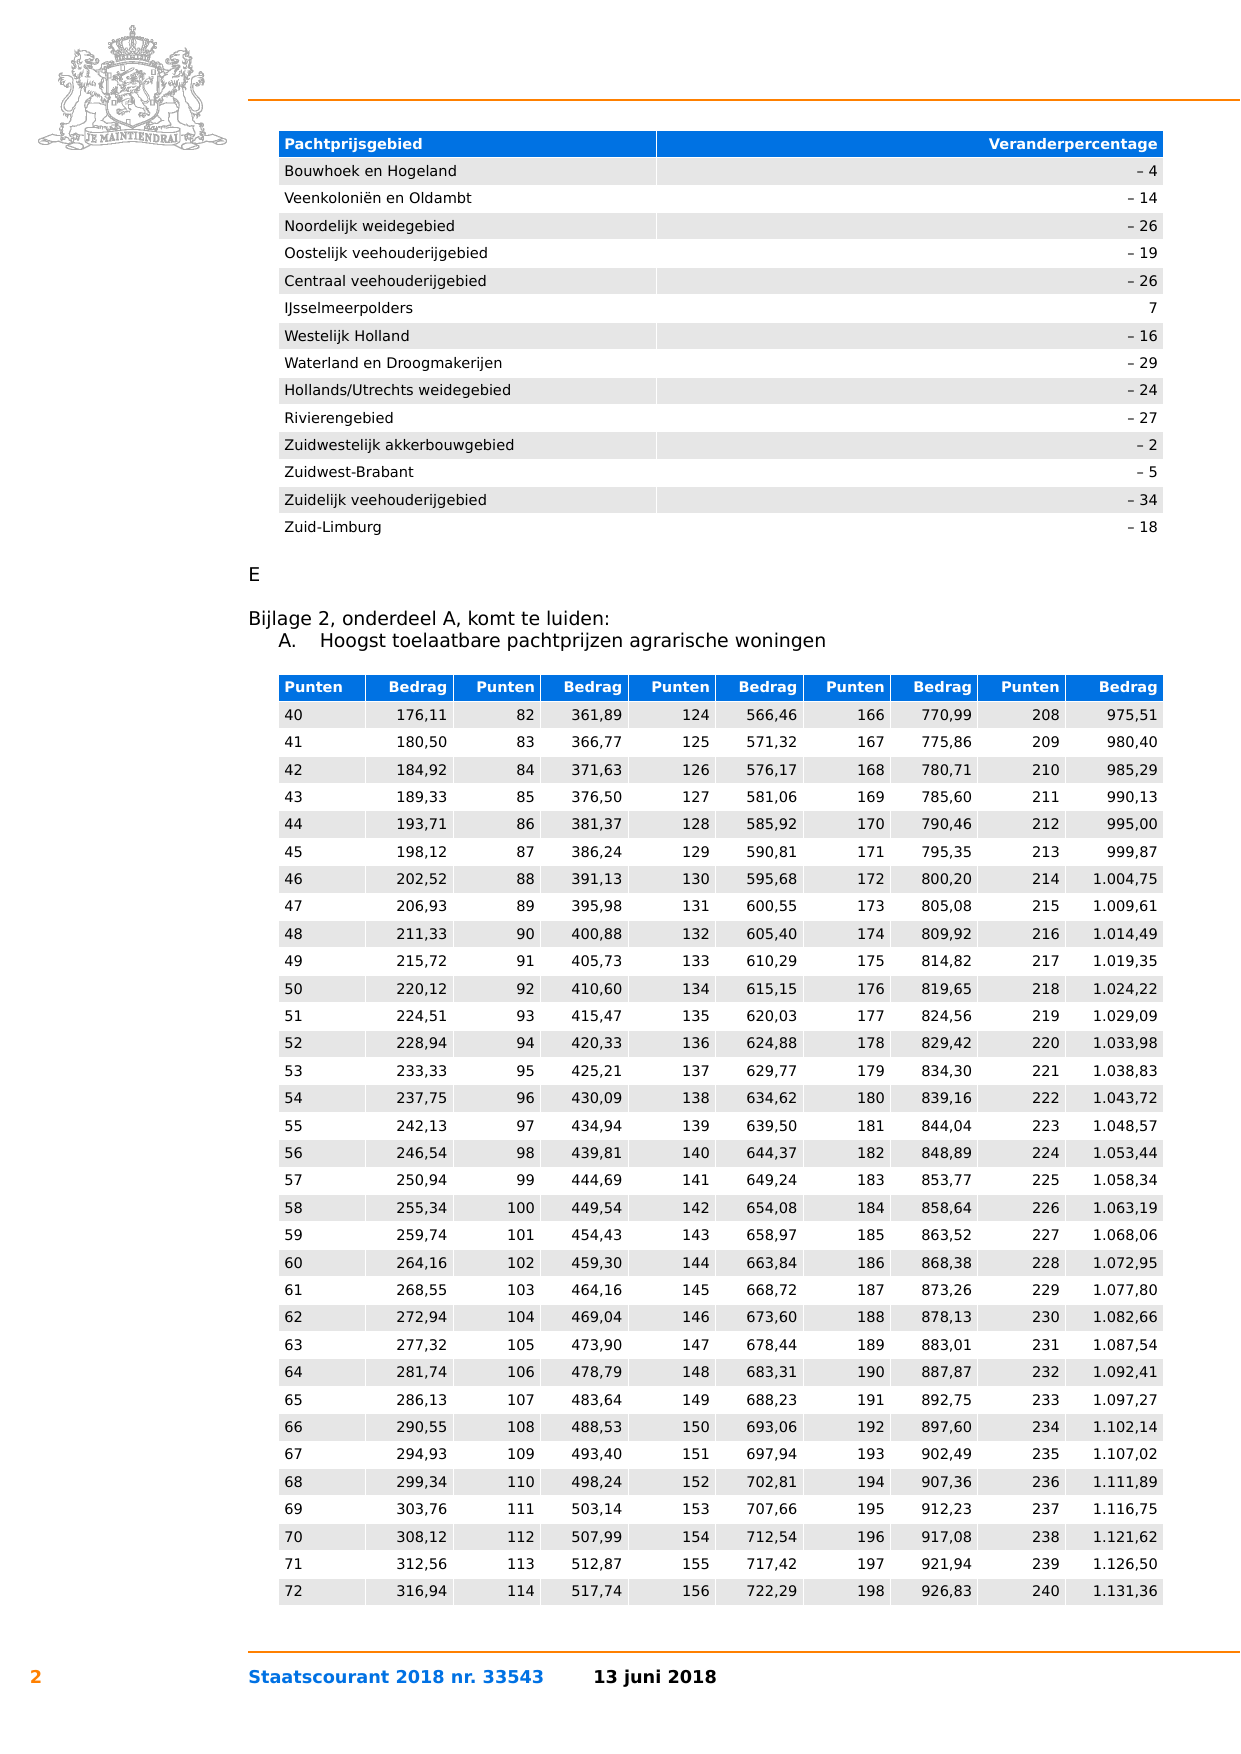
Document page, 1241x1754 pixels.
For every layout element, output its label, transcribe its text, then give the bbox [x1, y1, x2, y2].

table_cell 1.048,57 [1066, 1113, 1163, 1139]
table_cell 316,94 [366, 1579, 453, 1605]
table_cell 281,74 [366, 1359, 453, 1386]
table_cell 47 [279, 894, 365, 920]
table_cell 868,38 [891, 1250, 977, 1276]
table_cell 366,77 [541, 729, 628, 756]
table_cell 1.092,41 [1066, 1359, 1163, 1386]
table_cell 193 [804, 1442, 890, 1468]
table_cell 178 [804, 1031, 890, 1057]
table_cell 809,92 [891, 921, 977, 947]
table_cell 255,34 [366, 1195, 453, 1221]
table_cell 658,97 [716, 1223, 803, 1249]
table_cell – 24 [657, 378, 1163, 404]
table_cell 693,06 [716, 1414, 803, 1441]
table_cell Westelijk Holland [279, 323, 656, 349]
table_cell 449,54 [541, 1195, 628, 1221]
table_cell 663,84 [716, 1250, 803, 1276]
table_cell 668,72 [716, 1277, 803, 1303]
table_cell 151 [629, 1442, 715, 1468]
table_cell 185 [804, 1223, 890, 1249]
table_cell 186 [804, 1250, 890, 1276]
table_cell 430,09 [541, 1085, 628, 1112]
table_cell 227 [978, 1223, 1065, 1249]
table_cell 106 [454, 1359, 540, 1386]
table_cell 102 [454, 1250, 540, 1276]
table_cell 104 [454, 1305, 540, 1331]
table_cell 217 [978, 949, 1065, 975]
table_cell 259,74 [366, 1223, 453, 1249]
table_cell 202,52 [366, 866, 453, 893]
table_cell 143 [629, 1223, 715, 1249]
table_cell 907,36 [891, 1469, 977, 1495]
table_cell 173 [804, 894, 890, 920]
table_cell 644,37 [716, 1140, 803, 1167]
table_header Bedrag [541, 675, 628, 701]
table_cell 65 [279, 1387, 365, 1413]
table_cell 154 [629, 1524, 715, 1550]
table_cell 639,50 [716, 1113, 803, 1139]
table_cell 58 [279, 1195, 365, 1221]
table_cell 250,94 [366, 1168, 453, 1194]
table_cell 405,73 [541, 949, 628, 975]
table_cell 7 [657, 295, 1163, 322]
table_cell 503,14 [541, 1496, 628, 1523]
table_cell 600,55 [716, 894, 803, 920]
table_cell 498,24 [541, 1469, 628, 1495]
table_cell 129 [629, 839, 715, 865]
table_cell 208 [978, 702, 1065, 728]
table_cell 59 [279, 1223, 365, 1249]
table_cell 391,13 [541, 866, 628, 893]
table_cell 216 [978, 921, 1065, 947]
table_cell 312,56 [366, 1551, 453, 1577]
table_cell 795,35 [891, 839, 977, 865]
table_cell 112 [454, 1524, 540, 1550]
table_cell 230 [978, 1305, 1065, 1331]
table_cell 170 [804, 811, 890, 838]
table_cell 128 [629, 811, 715, 838]
table_cell 975,51 [1066, 702, 1163, 728]
table_cell 229 [978, 1277, 1065, 1303]
table_cell 410,60 [541, 976, 628, 1002]
table_cell 57 [279, 1168, 365, 1194]
table_cell 132 [629, 921, 715, 947]
table_cell 210 [978, 757, 1065, 783]
table_cell Veenkoloniën en Oldambt [279, 186, 656, 212]
text E [248, 564, 1163, 586]
table_cell 52 [279, 1031, 365, 1057]
table_cell 211 [978, 784, 1065, 810]
table_cell 188 [804, 1305, 890, 1331]
table_cell 69 [279, 1496, 365, 1523]
table_cell 294,93 [366, 1442, 453, 1468]
table_cell 187 [804, 1277, 890, 1303]
table_cell Noordelijk weidegebied [279, 213, 656, 239]
table_cell 228 [978, 1250, 1065, 1276]
table_cell 135 [629, 1003, 715, 1029]
table_cell 192 [804, 1414, 890, 1441]
table_cell 800,20 [891, 866, 977, 893]
table_cell 100 [454, 1195, 540, 1221]
table_cell 180,50 [366, 729, 453, 756]
table_cell 94 [454, 1031, 540, 1057]
table_cell 206,93 [366, 894, 453, 920]
table_cell 629,77 [716, 1058, 803, 1084]
table_cell 493,40 [541, 1442, 628, 1468]
table_cell 67 [279, 1442, 365, 1468]
table_cell 236 [978, 1469, 1065, 1495]
table_cell 71 [279, 1551, 365, 1577]
table_cell 131 [629, 894, 715, 920]
table_cell 863,52 [891, 1223, 977, 1249]
table_cell 1.063,19 [1066, 1195, 1163, 1221]
table_cell 89 [454, 894, 540, 920]
table_cell 195 [804, 1496, 890, 1523]
table_cell 184 [804, 1195, 890, 1221]
picture [38, 25, 227, 150]
table_cell 189,33 [366, 784, 453, 810]
table_cell 130 [629, 866, 715, 893]
table_cell 268,55 [366, 1277, 453, 1303]
table_cell 605,40 [716, 921, 803, 947]
table_cell 361,89 [541, 702, 628, 728]
table_cell 176,11 [366, 702, 453, 728]
table_cell 97 [454, 1113, 540, 1139]
table_cell 1.004,75 [1066, 866, 1163, 893]
table_cell 400,88 [541, 921, 628, 947]
table_cell 697,94 [716, 1442, 803, 1468]
table_cell 226 [978, 1195, 1065, 1221]
table_cell 615,15 [716, 976, 803, 1002]
table_cell 858,64 [891, 1195, 977, 1221]
table_cell 87 [454, 839, 540, 865]
table_cell 148 [629, 1359, 715, 1386]
table_cell 219 [978, 1003, 1065, 1029]
table_cell Bouwhoek en Hogeland [279, 158, 656, 185]
table_cell 673,60 [716, 1305, 803, 1331]
table_cell 688,23 [716, 1387, 803, 1413]
table_cell 72 [279, 1579, 365, 1605]
table_cell 107 [454, 1387, 540, 1413]
table_cell 169 [804, 784, 890, 810]
table_cell 395,98 [541, 894, 628, 920]
table_cell 142 [629, 1195, 715, 1221]
table_cell 222 [978, 1085, 1065, 1112]
table_cell 999,87 [1066, 839, 1163, 865]
table_cell 113 [454, 1551, 540, 1577]
table_cell 990,13 [1066, 784, 1163, 810]
table_cell 420,33 [541, 1031, 628, 1057]
table_cell 53 [279, 1058, 365, 1084]
table_cell 51 [279, 1003, 365, 1029]
table_cell 95 [454, 1058, 540, 1084]
table_cell 134 [629, 976, 715, 1002]
table_cell 1.019,35 [1066, 949, 1163, 975]
table_cell 1.009,61 [1066, 894, 1163, 920]
table_cell 70 [279, 1524, 365, 1550]
table_cell 848,89 [891, 1140, 977, 1167]
table_cell 175 [804, 949, 890, 975]
table_cell 83 [454, 729, 540, 756]
table_cell 68 [279, 1469, 365, 1495]
table_cell 242,13 [366, 1113, 453, 1139]
table_cell 912,23 [891, 1496, 977, 1523]
table_cell 264,16 [366, 1250, 453, 1276]
table_cell 246,54 [366, 1140, 453, 1167]
table_cell 439,81 [541, 1140, 628, 1167]
table_cell 707,66 [716, 1496, 803, 1523]
table_cell 194 [804, 1469, 890, 1495]
table_cell 105 [454, 1332, 540, 1358]
table_cell 303,76 [366, 1496, 453, 1523]
table_cell Zuid-Limburg [279, 515, 656, 541]
table_cell 595,68 [716, 866, 803, 893]
table_cell 191 [804, 1387, 890, 1413]
table_cell 133 [629, 949, 715, 975]
table_cell – 27 [657, 405, 1163, 431]
table_cell 198,12 [366, 839, 453, 865]
table_cell 125 [629, 729, 715, 756]
table_cell 111 [454, 1496, 540, 1523]
table_cell 136 [629, 1031, 715, 1057]
table_cell 91 [454, 949, 540, 975]
table_cell 371,63 [541, 757, 628, 783]
table_cell Zuidelijk veehouderijgebied [279, 487, 656, 513]
table_cell 167 [804, 729, 890, 756]
table_cell 220 [978, 1031, 1065, 1057]
table_cell 649,24 [716, 1168, 803, 1194]
table_cell 585,92 [716, 811, 803, 838]
table_cell 1.082,66 [1066, 1305, 1163, 1331]
table_cell 124 [629, 702, 715, 728]
table_cell 1.038,83 [1066, 1058, 1163, 1084]
table_cell 702,81 [716, 1469, 803, 1495]
table_cell 82 [454, 702, 540, 728]
table_cell 425,21 [541, 1058, 628, 1084]
table_cell 839,16 [891, 1085, 977, 1112]
table_cell 224,51 [366, 1003, 453, 1029]
table_cell 144 [629, 1250, 715, 1276]
table_header Veranderpercentage [657, 131, 1163, 157]
table_cell Waterland en Droogmakerijen [279, 350, 656, 376]
table_cell 814,82 [891, 949, 977, 975]
table_cell 56 [279, 1140, 365, 1167]
table_cell 376,50 [541, 784, 628, 810]
table_cell 1.087,54 [1066, 1332, 1163, 1358]
table_cell 54 [279, 1085, 365, 1112]
table_cell 1.121,62 [1066, 1524, 1163, 1550]
table_cell 183 [804, 1168, 890, 1194]
table_cell 221 [978, 1058, 1065, 1084]
table_cell 90 [454, 921, 540, 947]
table_cell 171 [804, 839, 890, 865]
table_cell 824,56 [891, 1003, 977, 1029]
table_cell 1.014,49 [1066, 921, 1163, 947]
table_cell 286,13 [366, 1387, 453, 1413]
table_cell 197 [804, 1551, 890, 1577]
table_cell 678,44 [716, 1332, 803, 1358]
table_cell 902,49 [891, 1442, 977, 1468]
table_cell 145 [629, 1277, 715, 1303]
table_cell 517,74 [541, 1579, 628, 1605]
table_cell 198 [804, 1579, 890, 1605]
table_cell 469,04 [541, 1305, 628, 1331]
table_cell – 14 [657, 186, 1163, 212]
table_header Bedrag [716, 675, 803, 701]
table_cell 1.097,27 [1066, 1387, 1163, 1413]
table_cell 1.033,98 [1066, 1031, 1163, 1057]
table_cell 780,71 [891, 757, 977, 783]
table_cell Rivierengebied [279, 405, 656, 431]
table_cell 386,24 [541, 839, 628, 865]
table_cell 1.024,22 [1066, 976, 1163, 1002]
table_cell 1.029,09 [1066, 1003, 1163, 1029]
table_header Bedrag [891, 675, 977, 701]
table_cell 654,08 [716, 1195, 803, 1221]
table_cell Oostelijk veehouderijgebied [279, 241, 656, 267]
table_cell 213 [978, 839, 1065, 865]
table_cell 239 [978, 1551, 1065, 1577]
table_cell 223 [978, 1113, 1065, 1139]
table_cell 114 [454, 1579, 540, 1605]
table_cell 1.077,80 [1066, 1277, 1163, 1303]
table_header Punten [978, 675, 1065, 701]
table_cell 61 [279, 1277, 365, 1303]
table_cell 152 [629, 1469, 715, 1495]
table_cell 93 [454, 1003, 540, 1029]
table_cell 126 [629, 757, 715, 783]
table_cell 299,34 [366, 1469, 453, 1495]
table_cell 220,12 [366, 976, 453, 1002]
table_cell 464,16 [541, 1277, 628, 1303]
table_cell 488,53 [541, 1414, 628, 1441]
table_cell 108 [454, 1414, 540, 1441]
table_cell 235 [978, 1442, 1065, 1468]
table_cell 110 [454, 1469, 540, 1495]
table_cell 237 [978, 1496, 1065, 1523]
table_cell 883,01 [891, 1332, 977, 1358]
table_cell 212 [978, 811, 1065, 838]
table_cell 434,94 [541, 1113, 628, 1139]
table_cell 41 [279, 729, 365, 756]
table_cell 473,90 [541, 1332, 628, 1358]
table_cell 290,55 [366, 1414, 453, 1441]
table_cell 775,86 [891, 729, 977, 756]
table_cell 146 [629, 1305, 715, 1331]
table_cell 620,03 [716, 1003, 803, 1029]
table_cell 980,40 [1066, 729, 1163, 756]
table_cell 92 [454, 976, 540, 1002]
table_header Punten [804, 675, 890, 701]
table_cell 834,30 [891, 1058, 977, 1084]
table_cell IJsselmeerpolders [279, 295, 656, 322]
table_cell 103 [454, 1277, 540, 1303]
table_cell 483,64 [541, 1387, 628, 1413]
table_cell 238 [978, 1524, 1065, 1550]
table_cell 140 [629, 1140, 715, 1167]
table_cell 86 [454, 811, 540, 838]
table_cell 209 [978, 729, 1065, 756]
table_cell 1.043,72 [1066, 1085, 1163, 1112]
text Bijlage 2, onderdeel A, komt te luiden: [248, 608, 1163, 629]
table_cell 985,29 [1066, 757, 1163, 783]
table_cell 166 [804, 702, 890, 728]
table_cell 507,99 [541, 1524, 628, 1550]
table_cell 180 [804, 1085, 890, 1112]
table_cell 149 [629, 1387, 715, 1413]
table_cell 193,71 [366, 811, 453, 838]
table_cell 844,04 [891, 1113, 977, 1139]
table_cell 478,79 [541, 1359, 628, 1386]
table_cell 712,54 [716, 1524, 803, 1550]
table_cell – 34 [657, 487, 1163, 513]
table_cell 40 [279, 702, 365, 728]
table_cell 168 [804, 757, 890, 783]
table_cell 155 [629, 1551, 715, 1577]
table_cell 44 [279, 811, 365, 838]
table_cell – 4 [657, 158, 1163, 185]
table_cell 182 [804, 1140, 890, 1167]
table_cell 897,60 [891, 1414, 977, 1441]
table_header Punten [629, 675, 715, 701]
table_cell 240 [978, 1579, 1065, 1605]
table_cell 60 [279, 1250, 365, 1276]
table_cell 231 [978, 1332, 1065, 1358]
table_cell 45 [279, 839, 365, 865]
table_cell 277,32 [366, 1332, 453, 1358]
table_cell – 19 [657, 241, 1163, 267]
table_cell 873,26 [891, 1277, 977, 1303]
table_cell 190 [804, 1359, 890, 1386]
table_cell – 18 [657, 515, 1163, 541]
table_cell 995,00 [1066, 811, 1163, 838]
table_cell 892,75 [891, 1387, 977, 1413]
table_cell 887,87 [891, 1359, 977, 1386]
table_cell 50 [279, 976, 365, 1002]
table_cell 215,72 [366, 949, 453, 975]
table_cell 1.053,44 [1066, 1140, 1163, 1167]
table_cell 444,69 [541, 1168, 628, 1194]
table_cell 634,62 [716, 1085, 803, 1112]
table_cell 233 [978, 1387, 1065, 1413]
table_cell 109 [454, 1442, 540, 1468]
table_cell 215 [978, 894, 1065, 920]
table_cell 272,94 [366, 1305, 453, 1331]
table_cell 415,47 [541, 1003, 628, 1029]
table_cell 55 [279, 1113, 365, 1139]
table_cell 512,87 [541, 1551, 628, 1577]
table_header Punten [279, 675, 365, 701]
table_cell 576,17 [716, 757, 803, 783]
table_cell 853,77 [891, 1168, 977, 1194]
table_cell 62 [279, 1305, 365, 1331]
table_cell 878,13 [891, 1305, 977, 1331]
table_cell 805,08 [891, 894, 977, 920]
table_cell 147 [629, 1332, 715, 1358]
table_cell 237,75 [366, 1085, 453, 1112]
table_cell 214 [978, 866, 1065, 893]
table_cell 42 [279, 757, 365, 783]
table_cell 101 [454, 1223, 540, 1249]
table_cell 85 [454, 784, 540, 810]
table_cell 211,33 [366, 921, 453, 947]
table_cell 150 [629, 1414, 715, 1441]
table_cell 459,30 [541, 1250, 628, 1276]
table_cell – 5 [657, 460, 1163, 486]
table_cell – 16 [657, 323, 1163, 349]
table_cell 1.068,06 [1066, 1223, 1163, 1249]
table_cell 785,60 [891, 784, 977, 810]
table_cell 232 [978, 1359, 1065, 1386]
table_cell 137 [629, 1058, 715, 1084]
table_cell 225 [978, 1168, 1065, 1194]
text A. Hoogst toelaatbare pachtprijzen agrarische woningen [278, 629, 1163, 652]
table_cell 138 [629, 1085, 715, 1112]
table_cell 99 [454, 1168, 540, 1194]
table_cell 1.111,89 [1066, 1469, 1163, 1495]
table_cell 98 [454, 1140, 540, 1167]
table_cell 174 [804, 921, 890, 947]
table_cell 917,08 [891, 1524, 977, 1550]
table_cell 926,83 [891, 1579, 977, 1605]
table_cell 63 [279, 1332, 365, 1358]
table_cell 1.131,36 [1066, 1579, 1163, 1605]
table_cell 184,92 [366, 757, 453, 783]
table_cell 172 [804, 866, 890, 893]
table_cell 218 [978, 976, 1065, 1002]
table_cell 1.058,34 [1066, 1168, 1163, 1194]
table_cell 49 [279, 949, 365, 975]
table_cell 179 [804, 1058, 890, 1084]
table_cell 1.102,14 [1066, 1414, 1163, 1441]
table_cell 308,12 [366, 1524, 453, 1550]
table_header Punten [454, 675, 540, 701]
table_header Bedrag [366, 675, 453, 701]
table_header Pachtprijsgebied [279, 131, 656, 157]
table_cell 139 [629, 1113, 715, 1139]
table_cell 571,32 [716, 729, 803, 756]
table_cell 790,46 [891, 811, 977, 838]
table_cell 624,88 [716, 1031, 803, 1057]
table_cell 381,37 [541, 811, 628, 838]
table_cell 96 [454, 1085, 540, 1112]
table_header Bedrag [1066, 675, 1163, 701]
table_cell – 26 [657, 268, 1163, 294]
table_cell 770,99 [891, 702, 977, 728]
table_cell 177 [804, 1003, 890, 1029]
table_cell – 2 [657, 432, 1163, 459]
table_cell 66 [279, 1414, 365, 1441]
table_cell 566,46 [716, 702, 803, 728]
table_cell 1.126,50 [1066, 1551, 1163, 1577]
table_cell 1.107,02 [1066, 1442, 1163, 1468]
table_cell 189 [804, 1332, 890, 1358]
table_cell Hollands/Utrechts weidegebied [279, 378, 656, 404]
table_cell 590,81 [716, 839, 803, 865]
table_cell 829,42 [891, 1031, 977, 1057]
table_cell 1.116,75 [1066, 1496, 1163, 1523]
table_cell 43 [279, 784, 365, 810]
table_cell 156 [629, 1579, 715, 1605]
table_cell 153 [629, 1496, 715, 1523]
table_cell 176 [804, 976, 890, 1002]
table_cell Zuidwestelijk akkerbouwgebied [279, 432, 656, 459]
table_cell 717,42 [716, 1551, 803, 1577]
table_cell 127 [629, 784, 715, 810]
table_cell 683,31 [716, 1359, 803, 1386]
table_cell 46 [279, 866, 365, 893]
table_cell 181 [804, 1113, 890, 1139]
table_cell 88 [454, 866, 540, 893]
table_cell 228,94 [366, 1031, 453, 1057]
table_cell 921,94 [891, 1551, 977, 1577]
table_cell 141 [629, 1168, 715, 1194]
table_cell Zuidwest-Brabant [279, 460, 656, 486]
table_cell 48 [279, 921, 365, 947]
table_cell 581,06 [716, 784, 803, 810]
table_cell 819,65 [891, 976, 977, 1002]
table_cell 233,33 [366, 1058, 453, 1084]
table_cell 610,29 [716, 949, 803, 975]
table_cell 454,43 [541, 1223, 628, 1249]
table_cell – 26 [657, 213, 1163, 239]
table_cell 234 [978, 1414, 1065, 1441]
table_cell 84 [454, 757, 540, 783]
table_cell 196 [804, 1524, 890, 1550]
table_cell 1.072,95 [1066, 1250, 1163, 1276]
table_cell Centraal veehouderijgebied [279, 268, 656, 294]
table_cell – 29 [657, 350, 1163, 376]
table_cell 722,29 [716, 1579, 803, 1605]
table_cell 64 [279, 1359, 365, 1386]
table_cell 224 [978, 1140, 1065, 1167]
